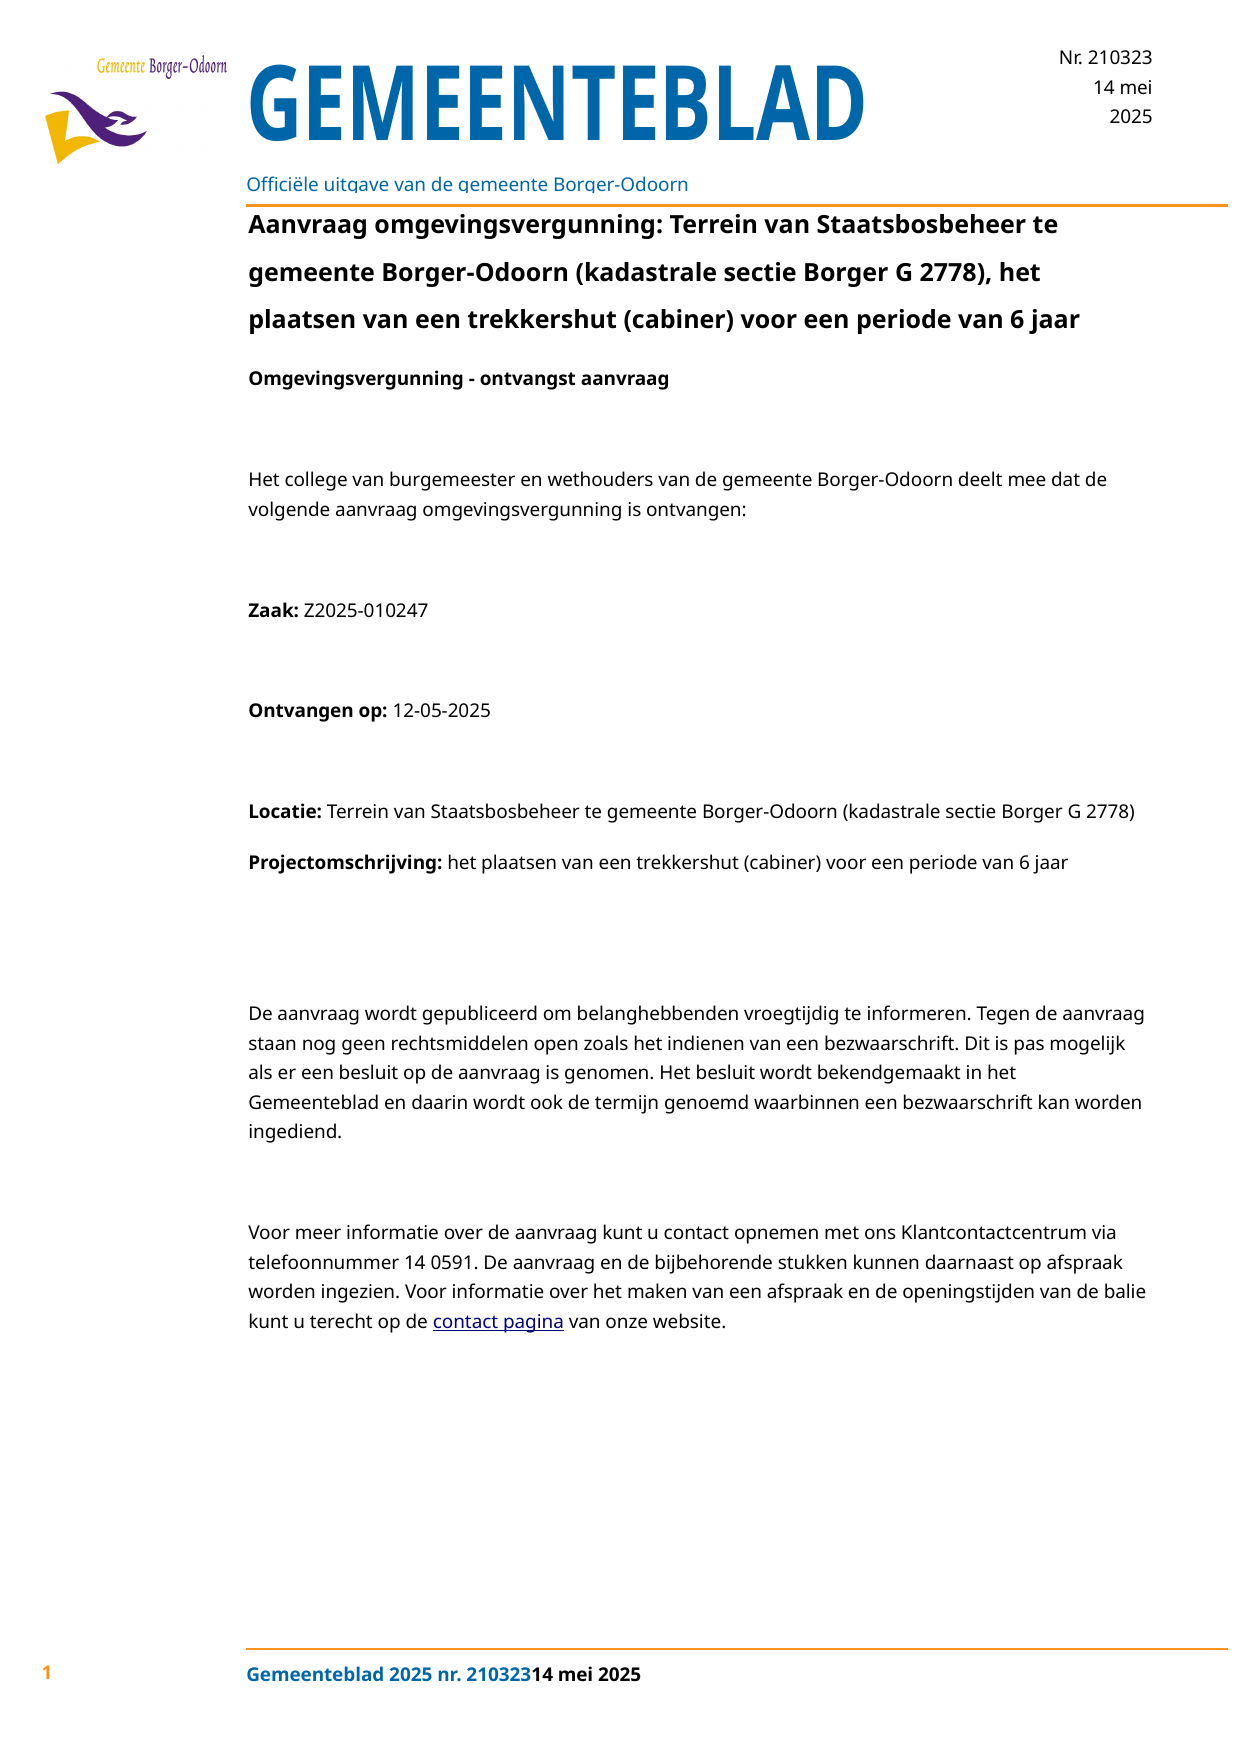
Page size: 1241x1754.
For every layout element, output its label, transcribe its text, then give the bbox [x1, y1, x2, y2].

text Ontvangen op: 12-05-2025 [248, 698, 1152, 723]
text Projectomschrijving: het plaatsen van een trekkershut (cabiner) voor een periode van 6 jaar [248, 849, 1152, 874]
text Locatie: Terrein van Staatsbosbeheer te gemeente Borger-Odoorn (kadastrale sectie Borger G 2778) [248, 798, 1152, 824]
text Voor meer informatie over de aanvraag kunt u contact opnemen met ons Klantcontactcentrum via telefoonnummer 14 0591. De aanvraag en de bijbehorende stukken kunnen daarnaast op afspraak worden ingezien. Voor informatie over het maken van een afspraak en de openingstijden van de balie kunt u terecht op de contact pagina van onze website. [248, 1219, 1152, 1334]
picture [41, 47, 231, 172]
text Omgevingsvergunning - ontvangst aanvraag [248, 366, 1152, 391]
text Aanvraag omgevingsvergunning: Terrein van Staatsbosbeheer te gemeente Borger-Odoorn (kadastrale sectie Borger G 2778), het plaatsen van een trekkershut (cabiner) voor een periode van 6 jaar [248, 207, 1152, 336]
text De aanvraag wordt gepubliceerd om belanghebbenden vroegtijdig te informeren. Tegen de aanvraag staan nog geen rechtsmiddelen open zoals het indienen van een bezwaarschrift. Dit is pas mogelijk als er een besluit op de aanvraag is genomen. Het besluit wordt bekendgemaakt in het Gemeenteblad en daarin wordt ook de termijn genoemd waarbinnen een bezwaarschrift kan worden ingediend. [248, 1000, 1152, 1144]
text Zaak: Z2025-010247 [248, 597, 1152, 622]
text Het college van burgemeester en wethouders van de gemeente Borger-Odoorn deelt mee dat de volgende aanvraag omgevingsvergunning is ontvangen: [248, 466, 1152, 522]
